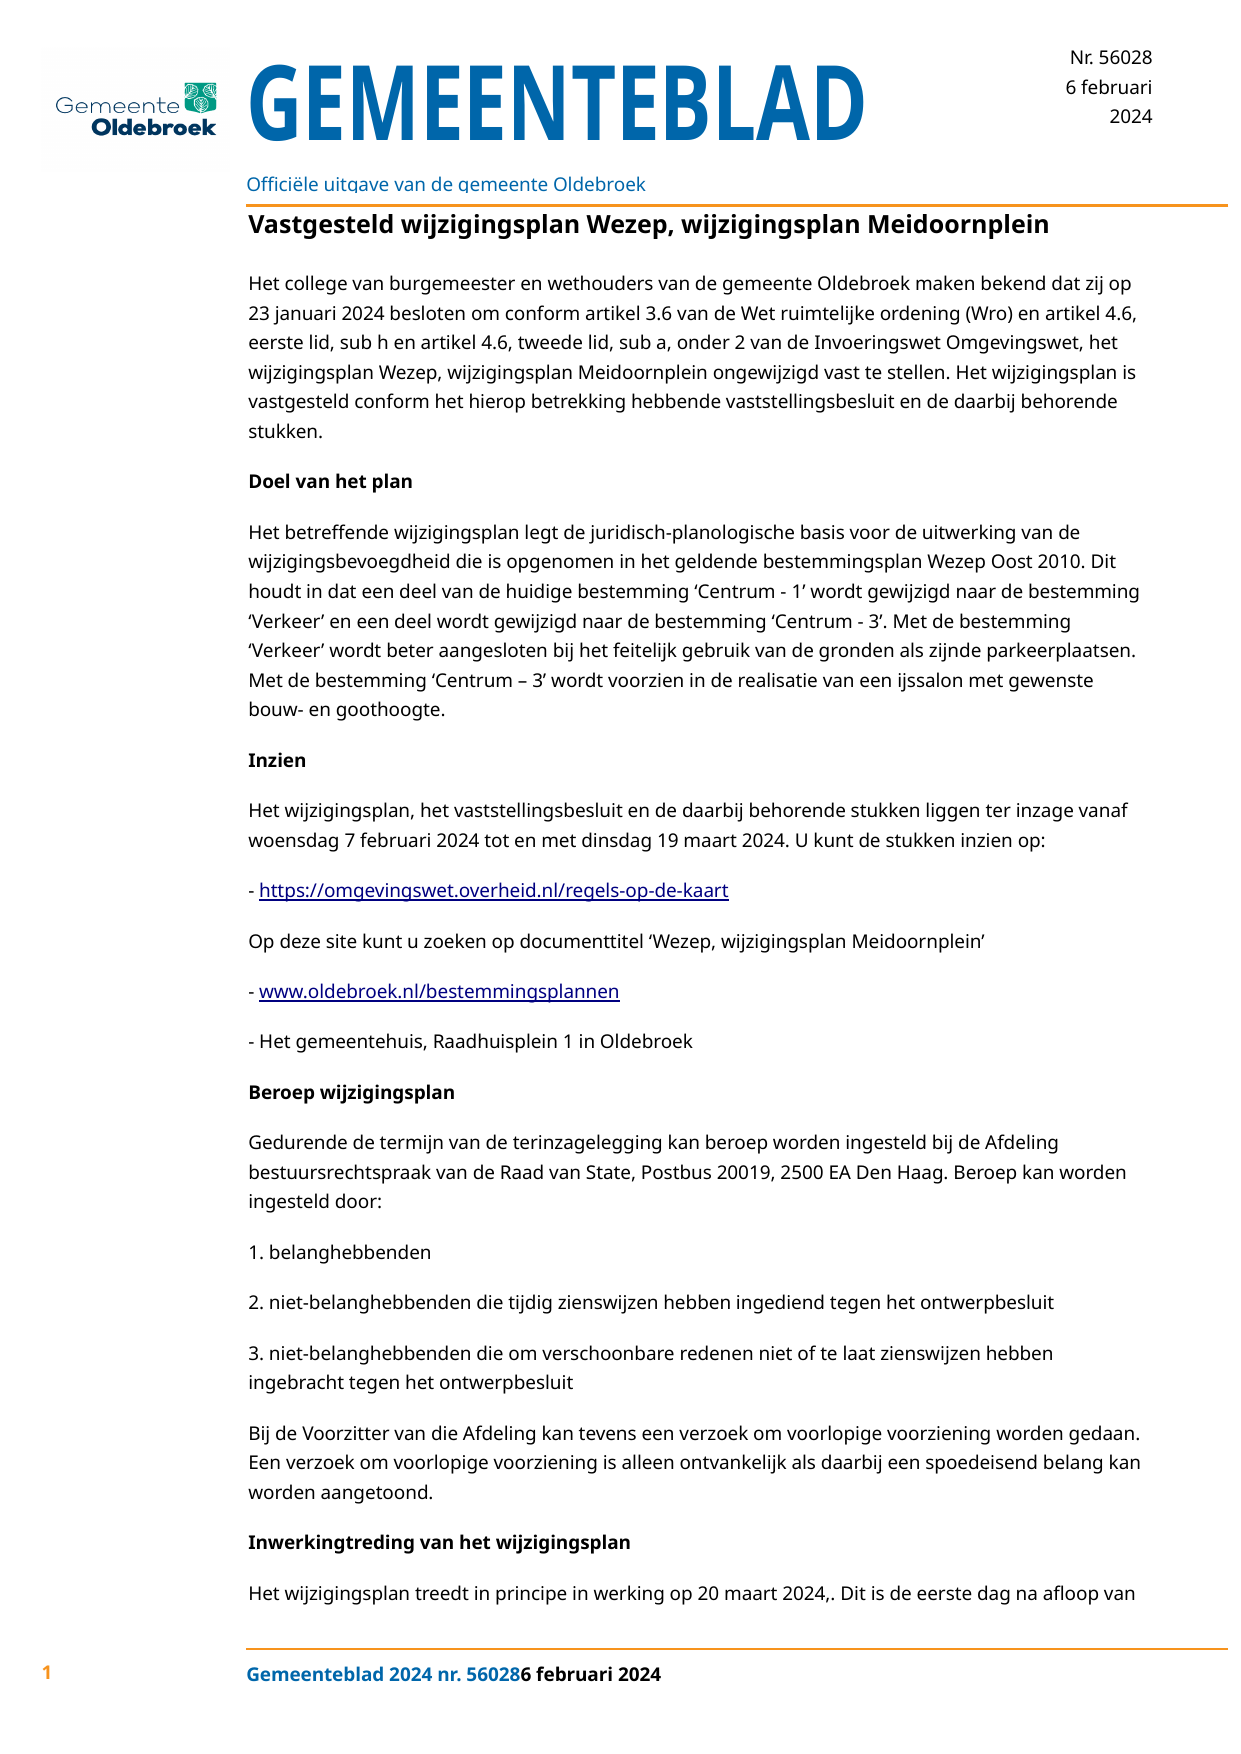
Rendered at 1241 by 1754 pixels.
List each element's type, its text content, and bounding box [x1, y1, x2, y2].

text Vastgesteld wijzigingsplan Wezep, wijzigingsplan Meidoornplein [248, 207, 1152, 241]
text 1. belanghebbenden [248, 1239, 1152, 1265]
text Gedurende de termijn van de terinzagelegging kan beroep worden ingesteld bij de Afdeling bestuursrechtspraak van de Raad van State, Postbus 20019, 2500 EA Den Haag. Beroep kan worden ingesteld door: [248, 1129, 1152, 1214]
text Bij de Voorzitter van die Afdeling kan tevens een verzoek om voorlopige voorziening worden gedaan. Een verzoek om voorlopige voorziening is alleen ontvankelijk als daarbij een spoedeisend belang kan worden aangetoond. [248, 1420, 1152, 1505]
text Het wijzigingsplan treedt in principe in werking op 20 maart 2024,. Dit is de eerste dag na afloop van [248, 1580, 1152, 1606]
text Inwerkingtreding van het wijzigingsplan [248, 1529, 1152, 1555]
picture [41, 47, 231, 172]
text Op deze site kunt u zoeken op documenttitel ‘Wezep, wijzigingsplan Meidoornplein’ [248, 928, 1152, 953]
text Het betreffende wijzigingsplan legt de juridisch-planologische basis voor de uitwerking van de wijzigingsbevoegdheid die is opgenomen in het geldende bestemmingsplan Wezep Oost 2010. Dit houdt in dat een deel van de huidige bestemming ‘Centrum - 1’ wordt gewijzigd naar de bestemming ‘Verkeer’ en een deel wordt gewijzigd naar de bestemming ‘Centrum - 3’. Met de bestemming ‘Verkeer’ wordt beter aangesloten bij het feitelijk gebruik van de gronden als zijnde parkeerplaatsen. Met de bestemming ‘Centrum – 3’ wordt voorzien in de realisatie van een ijssalon met gewenste bouw- en goothoogte. [248, 519, 1152, 722]
text - https://omgevingswet.overheid.nl/regels-op-de-kaart [248, 877, 1152, 903]
text 2. niet-belanghebbenden die tijdig zienswijzen hebben ingediend tegen het ontwerpbesluit [248, 1289, 1152, 1315]
text 3. niet-belanghebbenden die om verschoonbare redenen niet of te laat zienswijzen hebben ingebracht tegen het ontwerpbesluit [248, 1340, 1152, 1395]
text Het wijzigingsplan, het vaststellingsbesluit en de daarbij behorende stukken liggen ter inzage vanaf woensdag 7 februari 2024 tot en met dinsdag 19 maart 2024. U kunt de stukken inzien op: [248, 797, 1152, 853]
text - Het gemeentehuis, Raadhuisplein 1 in Oldebroek [248, 1029, 1152, 1054]
text Inzien [248, 747, 1152, 773]
text Het college van burgemeester en wethouders van de gemeente Oldebroek maken bekend dat zij op 23 januari 2024 besloten om conform artikel 3.6 van de Wet ruimtelijke ordening (Wro) en artikel 4.6, eerste lid, sub h en artikel 4.6, tweede lid, sub a, onder 2 van de Invoeringswet Omgevingswet, het wijzigingsplan Wezep, wijzigingsplan Meidoornplein ongewijzigd vast te stellen. Het wijzigingsplan is vastgesteld conform het hierop betrekking hebbende vaststellingsbesluit en de daarbij behorende stukken. [248, 270, 1152, 444]
text - www.oldebroek.nl/bestemmingsplannen [248, 978, 1152, 1004]
text Beroep wijzigingsplan [248, 1079, 1152, 1105]
text Doel van het plan [248, 469, 1152, 494]
